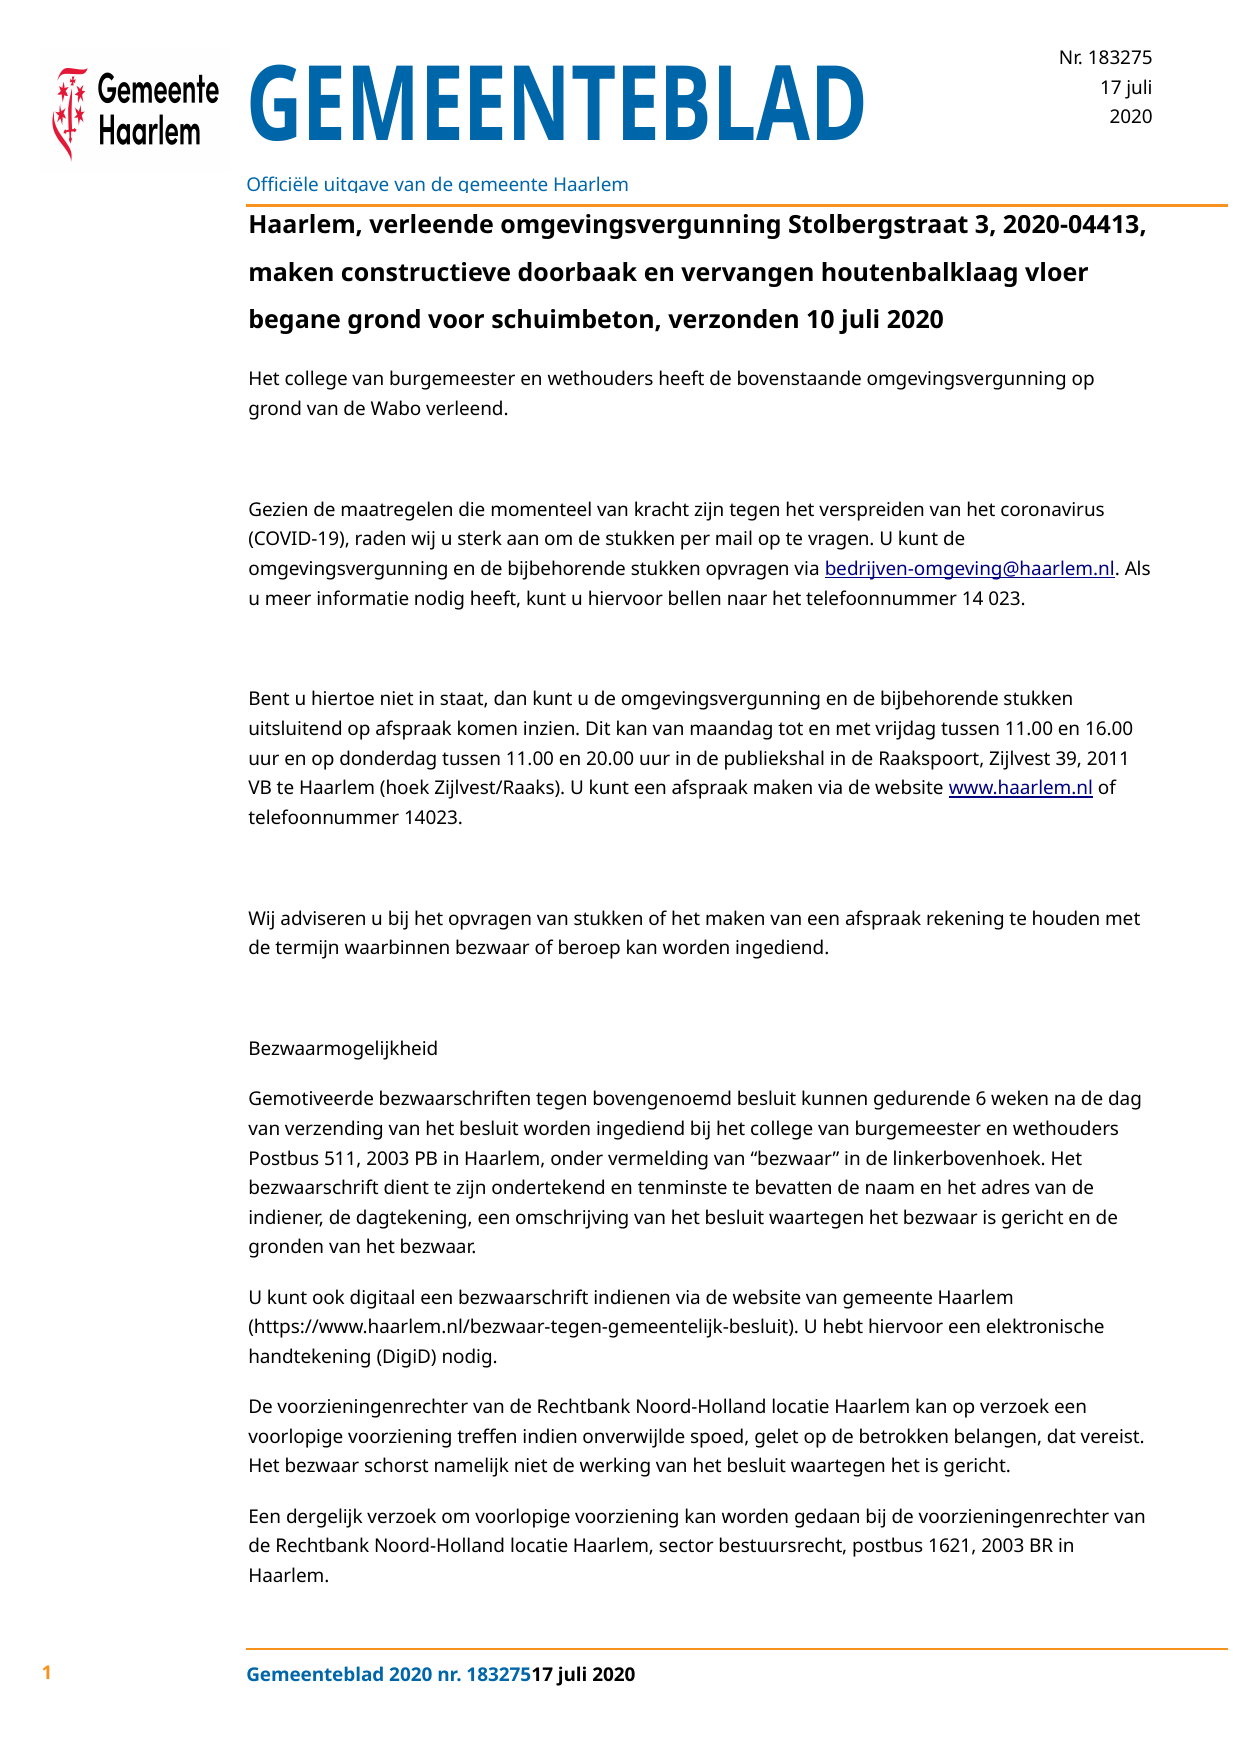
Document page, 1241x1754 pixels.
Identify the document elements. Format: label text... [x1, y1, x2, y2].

text U kunt ook digitaal een bezwaarschrift indienen via de website van gemeente Haarlem (https://www.haarlem.nl/bezwaar-tegen-gemeentelijk-besluit). U hebt hiervoor een elektronische handtekening (DigiD) nodig. [248, 1284, 1152, 1369]
text Haarlem, verleende omgevingsvergunning Stolbergstraat 3, 2020-04413, maken constructieve doorbaak en vervangen houtenbalklaag vloer begane grond voor schuimbeton, verzonden 10 juli 2020 [248, 207, 1152, 336]
text Het college van burgemeester en wethouders heeft de bovenstaande omgevingsvergunning op grond van de Wabo verleend. [248, 366, 1152, 421]
text Bezwaarmogelijkheid [248, 1035, 1152, 1061]
text Gemotiveerde bezwaarschriften tegen bovengenoemd besluit kunnen gedurende 6 weken na de dag van verzending van het besluit worden ingediend bij het college van burgemeester en wethouders Postbus 511, 2003 PB in Haarlem, onder vermelding van “bezwaar” in de linkerbovenhoek. Het bezwaarschrift dient te zijn ondertekend en tenminste te bevatten de naam en het adres van de indiener, de dagtekening, een omschrijving van het besluit waartegen het bezwaar is gericht en de gronden van het bezwaar. [248, 1086, 1152, 1259]
picture [41, 47, 231, 172]
text Wij adviseren u bij het opvragen van stukken of het maken van een afspraak rekening te houden met de termijn waarbinnen bezwaar of beroep kan worden ingediend. [248, 905, 1152, 960]
text Bent u hiertoe niet in staat, dan kunt u de omgevingsvergunning en de bijbehorende stukken uitsluitend op afspraak komen inzien. Dit kan van maandag tot en met vrijdag tussen 11.00 en 16.00 uur en op donderdag tussen 11.00 en 20.00 uur in de publiekshal in de Raakspoort, Zijlvest 39, 2011 VB te Haarlem (hoek Zijlvest/Raaks). U kunt een afspraak maken via de website www.haarlem.nl of telefoonnummer 14023. [248, 686, 1152, 829]
text Gezien de maatregelen die momenteel van kracht zijn tegen het verspreiden van het coronavirus (COVID-19), raden wij u sterk aan om de stukken per mail op te vragen. U kunt de omgevingsvergunning en de bijbehorende stukken opvragen via bedrijven-omgeving@haarlem.nl. Als u meer informatie nodig heeft, kunt u hiervoor bellen naar het telefoonnummer 14 023. [248, 496, 1152, 610]
text Een dergelijk verzoek om voorlopige voorziening kan worden gedaan bij de voorzieningenrechter van de Rechtbank Noord-Holland locatie Haarlem, sector bestuursrecht, postbus 1621, 2003 BR in Haarlem. [248, 1503, 1152, 1588]
text De voorzieningenrechter van de Rechtbank Noord-Holland locatie Haarlem kan op verzoek een voorlopige voorziening treffen indien onverwijlde spoed, gelet op de betrokken belangen, dat vereist. Het bezwaar schorst namelijk niet de werking van het besluit waartegen het is gericht. [248, 1393, 1152, 1478]
